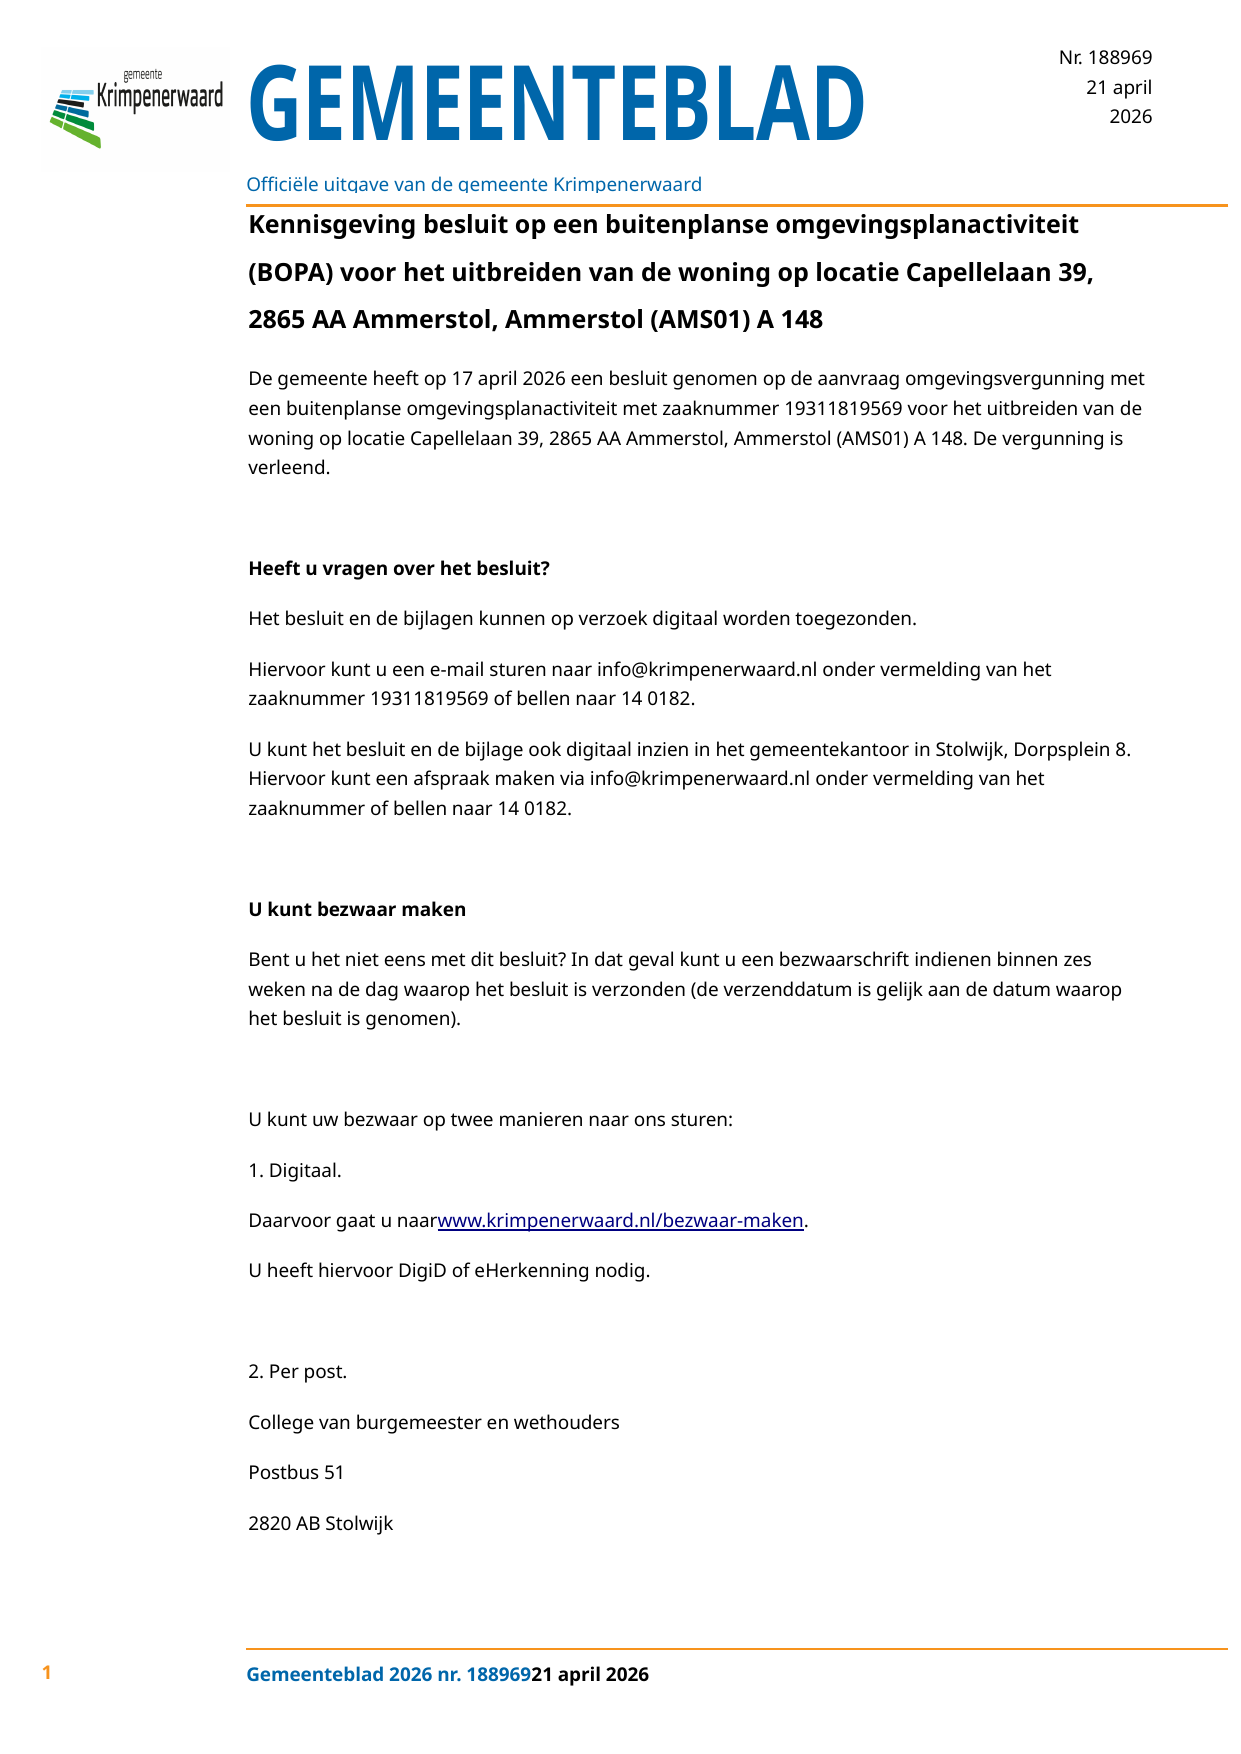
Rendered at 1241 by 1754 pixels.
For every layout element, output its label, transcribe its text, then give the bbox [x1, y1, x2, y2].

text Hiervoor kunt u een e-mail sturen naar info@krimpenerwaard.nl onder vermelding van het zaaknummer 19311819569 of bellen naar 14 0182. [248, 656, 1152, 711]
text U kunt het besluit en de bijlage ook digitaal inzien in het gemeentekantoor in Stolwijk, Dorpsplein 8. Hiervoor kunt een afspraak maken via info@krimpenerwaard.nl onder vermelding van het zaaknummer of bellen naar 14 0182. [248, 736, 1152, 821]
text U kunt bezwaar maken [248, 896, 1152, 922]
text Daarvoor gaat u naarwww.krimpenerwaard.nl/bezwaar-maken. [248, 1207, 1152, 1233]
text 2. Per post. [248, 1358, 1152, 1384]
text De gemeente heeft op 17 april 2026 een besluit genomen op de aanvraag omgevingsvergunning met een buitenplanse omgevingsplanactiviteit met zaaknummer 19311819569 voor het uitbreiden van de woning op locatie Capellelaan 39, 2865 AA Ammerstol, Ammerstol (AMS01) A 148. De vergunning is verleend. [248, 366, 1152, 480]
text College van burgemeester en wethouders [248, 1409, 1152, 1434]
text U heeft hiervoor DigiD of eHerkenning nodig. [248, 1258, 1152, 1283]
text U kunt uw bezwaar op twee manieren naar ons sturen: [248, 1106, 1152, 1132]
text Heeft u vragen over het besluit? [248, 555, 1152, 581]
text 2820 AB Stolwijk [248, 1510, 1152, 1535]
text Bent u het niet eens met dit besluit? In dat geval kunt u een bezwaarschrift indienen binnen zes weken na de dag waarop het besluit is verzonden (de verzenddatum is gelijk aan de datum waarop het besluit is genomen). [248, 946, 1152, 1031]
text Postbus 51 [248, 1459, 1152, 1485]
picture [41, 47, 231, 172]
text Het besluit en de bijlagen kunnen op verzoek digitaal worden toegezonden. [248, 606, 1152, 631]
text Kennisgeving besluit op een buitenplanse omgevingsplanactiviteit (BOPA) voor het uitbreiden van de woning op locatie Capellelaan 39, 2865 AA Ammerstol, Ammerstol (AMS01) A 148 [248, 207, 1152, 336]
text 1. Digitaal. [248, 1157, 1152, 1182]
